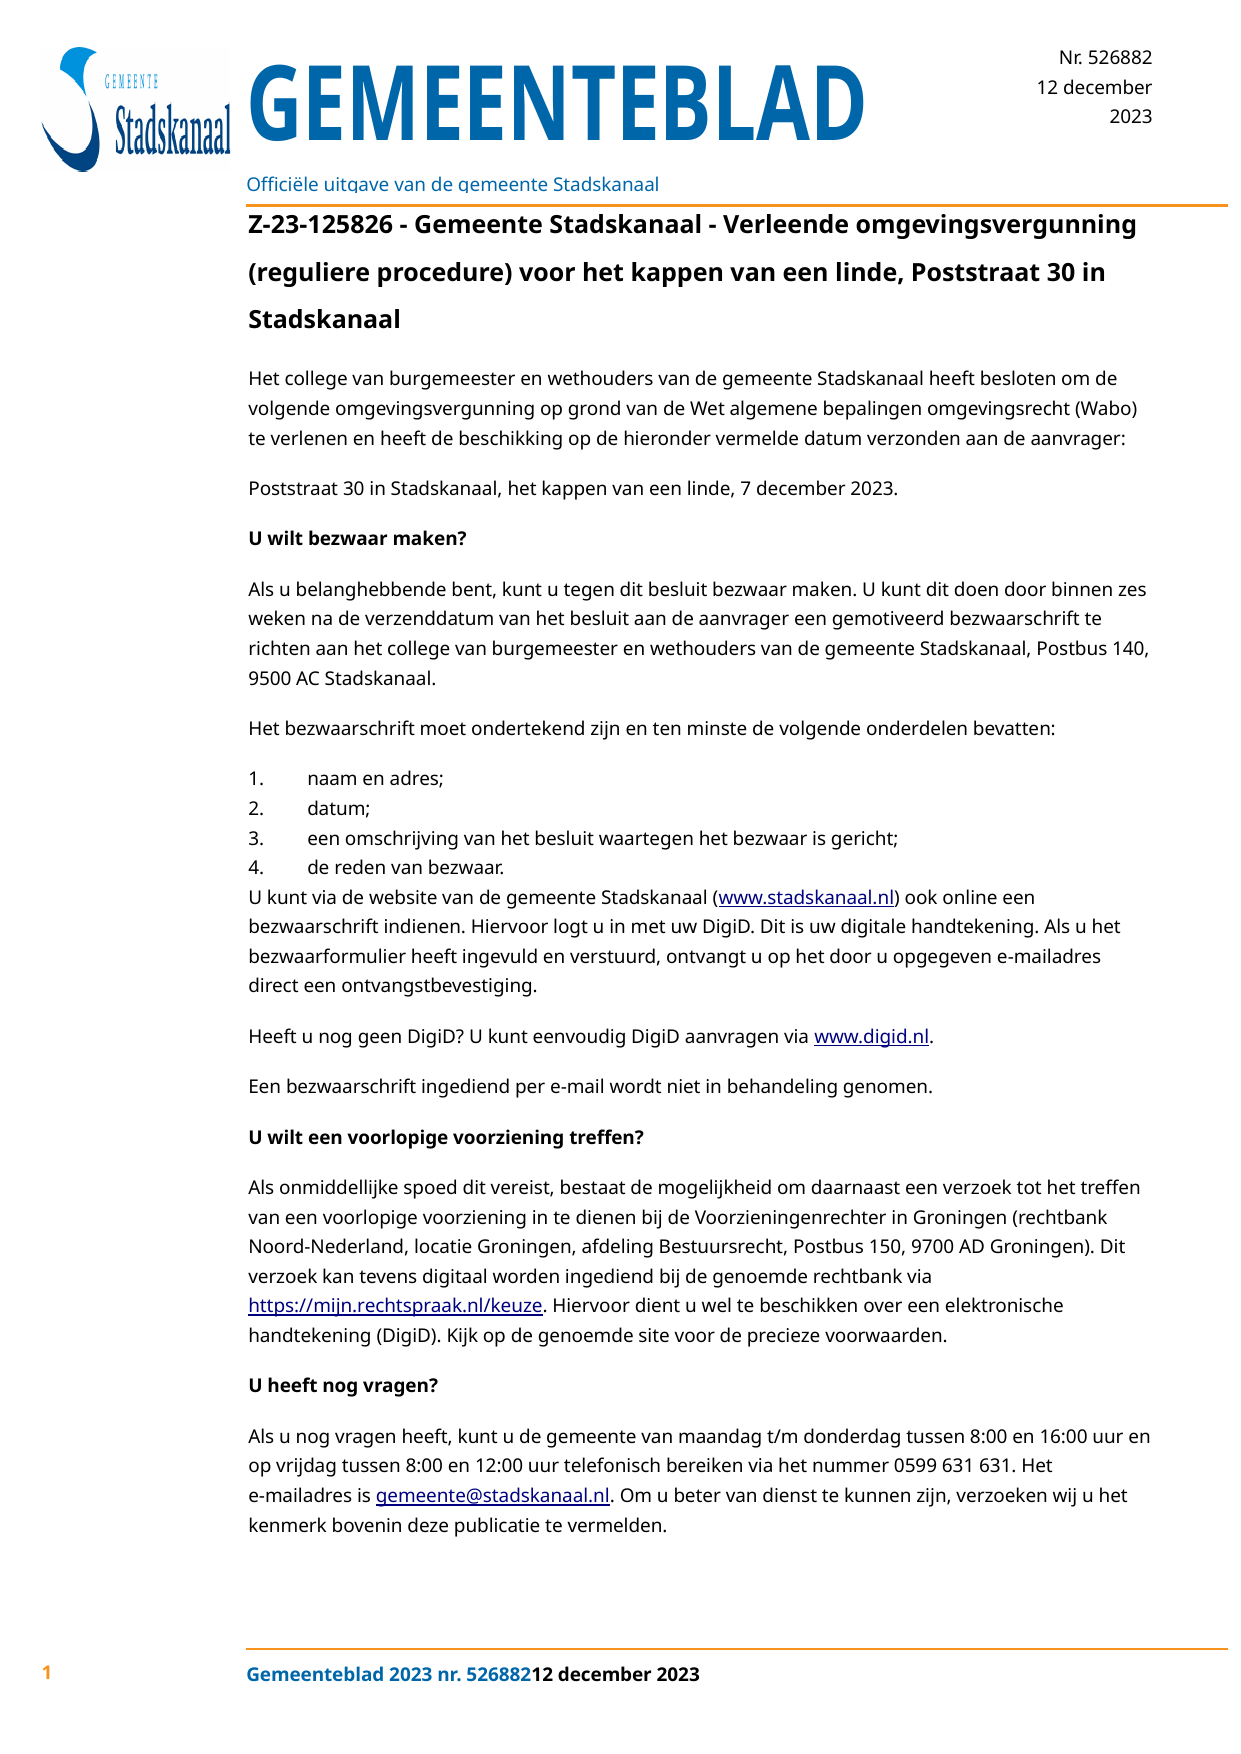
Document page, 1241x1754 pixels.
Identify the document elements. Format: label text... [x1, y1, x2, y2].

text U wilt bezwaar maken? [248, 526, 1152, 551]
text Als onmiddellijke spoed dit vereist, bestaat de mogelijkheid om daarnaast een verzoek tot het treffen van een voorlopige voorziening in te dienen bij de Voorzieningenrechter in Groningen (rechtbank Noord-Nederland, locatie Groningen, afdeling Bestuursrecht, Postbus 150, 9700 AD Groningen). Dit verzoek kan tevens digitaal worden ingediend bij de genoemde rechtbank via https://mijn.rechtspraak.nl/keuze. Hiervoor dient u wel te beschikken over een elektronische handtekening (DigiD). Kijk op de genoemde site voor de precieze voorwaarden. [248, 1174, 1152, 1348]
list naam en adres; [248, 766, 1152, 791]
picture [41, 47, 231, 172]
text Als u belanghebbende bent, kunt u tegen dit besluit bezwaar maken. U kunt dit doen door binnen zes weken na de verzenddatum van het besluit aan de aanvrager een gemotiveerd bezwaarschrift te richten aan het college van burgemeester en wethouders van de gemeente Stadskanaal, Postbus 140, 9500 AC Stadskanaal. [248, 576, 1152, 690]
text U heeft nog vragen? [248, 1373, 1152, 1398]
list de reden van bezwaar. [248, 854, 1152, 880]
text U kunt via de website van de gemeente Stadskanaal (www.stadskanaal.nl) ook online een bezwaarschrift indienen. Hiervoor logt u in met uw DigiD. Dit is uw digitale handtekening. Als u het bezwaarformulier heeft ingevuld en verstuurd, ontvangt u op het door u opgegeven e‑mailadres direct een ontvangstbevestiging. [248, 884, 1152, 998]
list een omschrijving van het besluit waartegen het bezwaar is gericht; [248, 825, 1152, 850]
text Heeft u nog geen DigiD? U kunt eenvoudig DigiD aanvragen via www.digid.nl. [248, 1023, 1152, 1049]
text Poststraat 30 in Stadskanaal, het kappen van een linde, 7 december 2023. [248, 475, 1152, 501]
text Het college van burgemeester en wethouders van de gemeente Stadskanaal heeft besloten om de volgende omgevingsvergunning op grond van de Wet algemene bepalingen omgevingsrecht (Wabo) te verlenen en heeft de beschikking op de hieronder vermelde datum verzonden aan de aanvrager: [248, 366, 1152, 450]
text Een bezwaarschrift ingediend per e‑mail wordt niet in behandeling genomen. [248, 1073, 1152, 1099]
text Als u nog vragen heeft, kunt u de gemeente van maandag t/m donderdag tussen 8:00 en 16:00 uur en op vrijdag tussen 8:00 en 12:00 uur telefonisch bereiken via het nummer 0599 631 631. Het e‑mailadres is gemeente@stadskanaal.nl. Om u beter van dienst te kunnen zijn, verzoeken wij u het kenmerk bovenin deze publicatie te vermelden. [248, 1423, 1152, 1537]
text U wilt een voorlopige voorziening treffen? [248, 1124, 1152, 1149]
list datum; [248, 795, 1152, 821]
text Het bezwaarschrift moet ondertekend zijn en ten minste de volgende onderdelen bevatten: [248, 715, 1152, 741]
text Z-23-125826 - Gemeente Stadskanaal - Verleende omgevingsvergunning (reguliere procedure) voor het kappen van een linde, Poststraat 30 in Stadskanaal [248, 207, 1152, 336]
